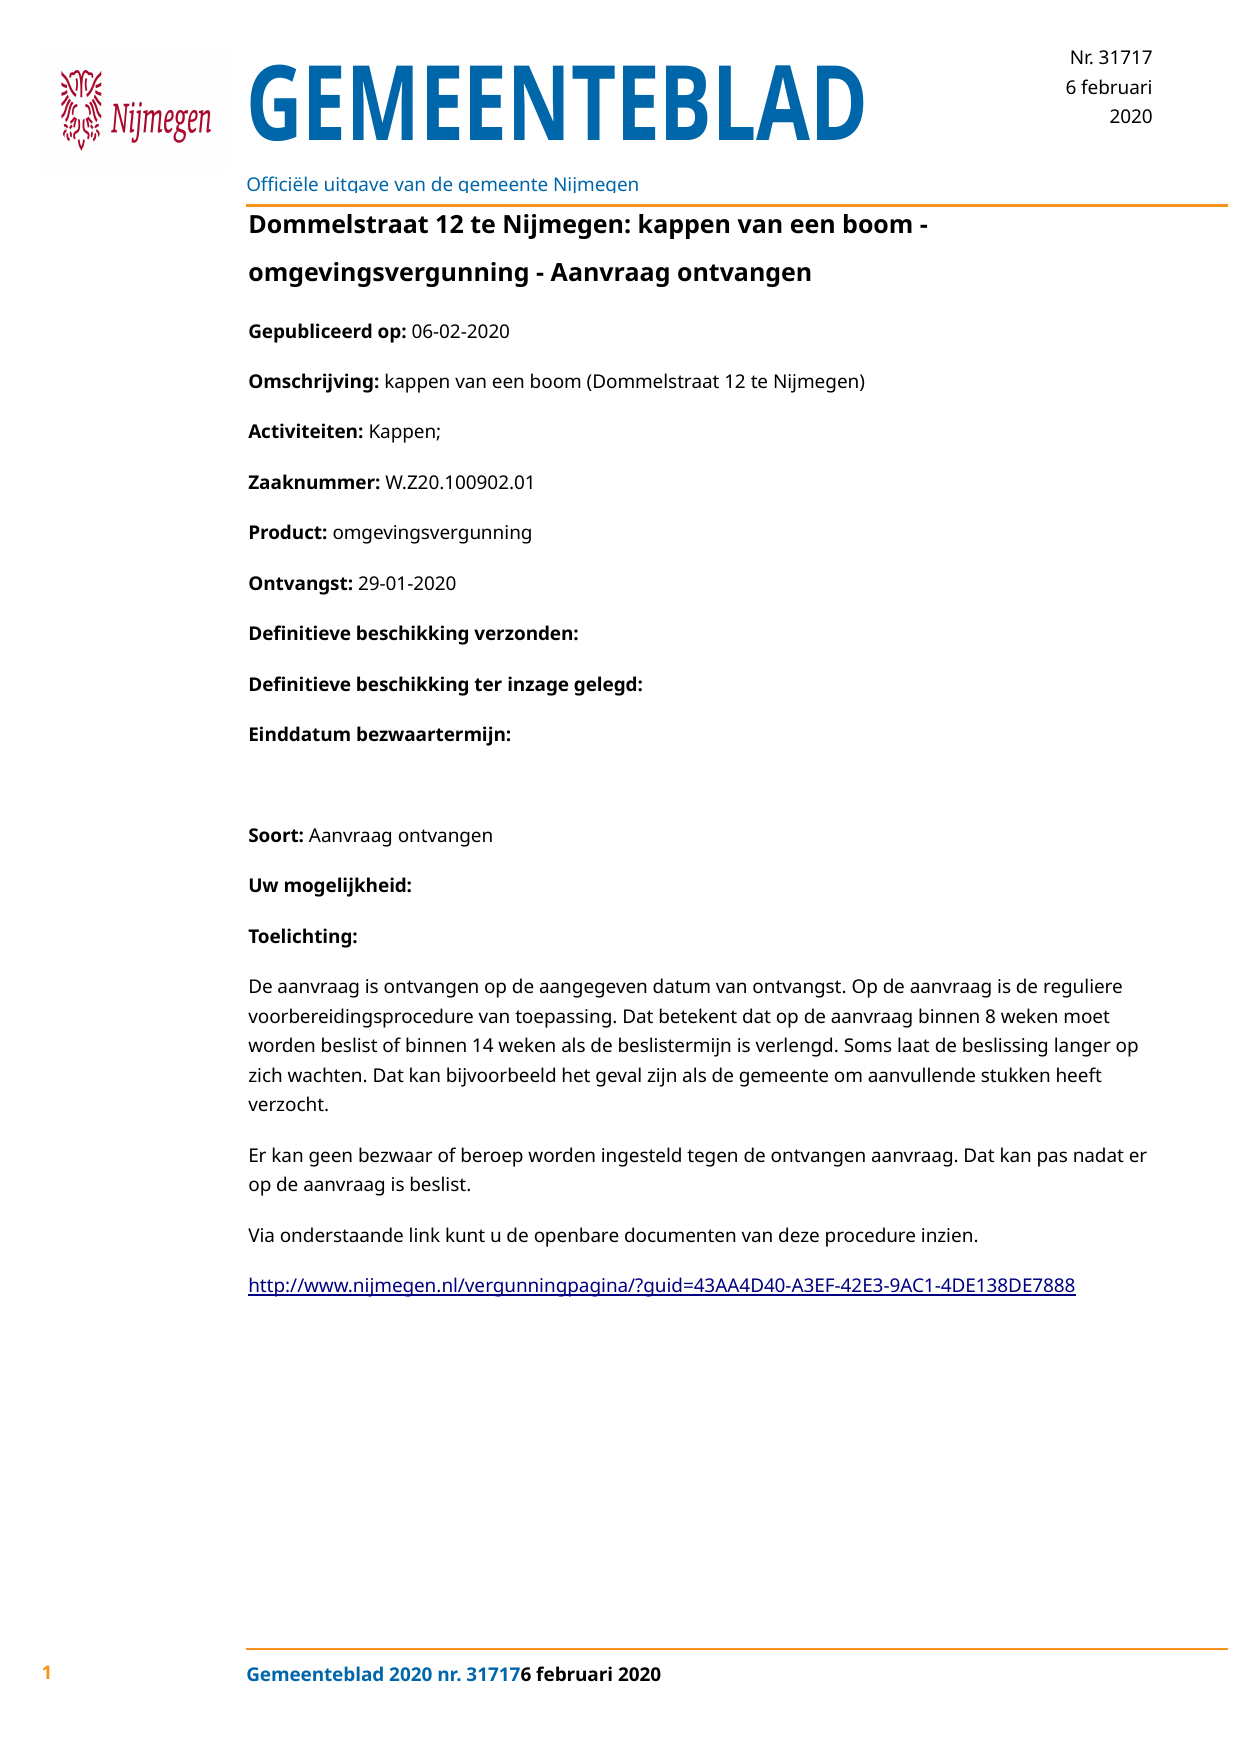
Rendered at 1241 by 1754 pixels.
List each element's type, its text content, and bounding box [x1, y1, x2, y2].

text Gepubliceerd op: 06-02-2020 [248, 318, 1152, 344]
text Toelichting: [248, 923, 1152, 949]
text Zaaknummer: W.Z20.100902.01 [248, 469, 1152, 495]
text Dommelstraat 12 te Nijmegen: kappen van een boom - omgevingsvergunning - Aanvraag ontvangen [248, 207, 1152, 288]
text Uw mogelijkheid: [248, 872, 1152, 898]
picture [41, 47, 231, 172]
text De aanvraag is ontvangen op de aangegeven datum van ontvangst. Op de aanvraag is de reguliere voorbereidingsprocedure van toepassing. Dat betekent dat op de aanvraag binnen 8 weken moet worden beslist of binnen 14 weken als de beslistermijn is verlengd. Soms laat de beslissing langer op zich wachten. Dat kan bijvoorbeeld het geval zijn als de gemeente om aanvullende stukken heeft verzocht. [248, 973, 1152, 1117]
text Einddatum bezwaartermijn: [248, 721, 1152, 747]
text Definitieve beschikking ter inzage gelegd: [248, 671, 1152, 697]
text http://www.nijmegen.nl/vergunningpagina/?guid=43AA4D40-A3EF-42E3-9AC1-4DE138DE7888 [248, 1272, 1152, 1298]
text Soort: Aanvraag ontvangen [248, 822, 1152, 848]
text Er kan geen bezwaar of beroep worden ingesteld tegen de ontvangen aanvraag. Dat kan pas nadat er op de aanvraag is beslist. [248, 1142, 1152, 1197]
text Omschrijving: kappen van een boom (Dommelstraat 12 te Nijmegen) [248, 368, 1152, 394]
text Product: omgevingsvergunning [248, 519, 1152, 545]
text Activiteiten: Kappen; [248, 419, 1152, 444]
text Ontvangst: 29-01-2020 [248, 570, 1152, 596]
text Definitieve beschikking verzonden: [248, 620, 1152, 646]
text Via onderstaande link kunt u de openbare documenten van deze procedure inzien. [248, 1222, 1152, 1248]
